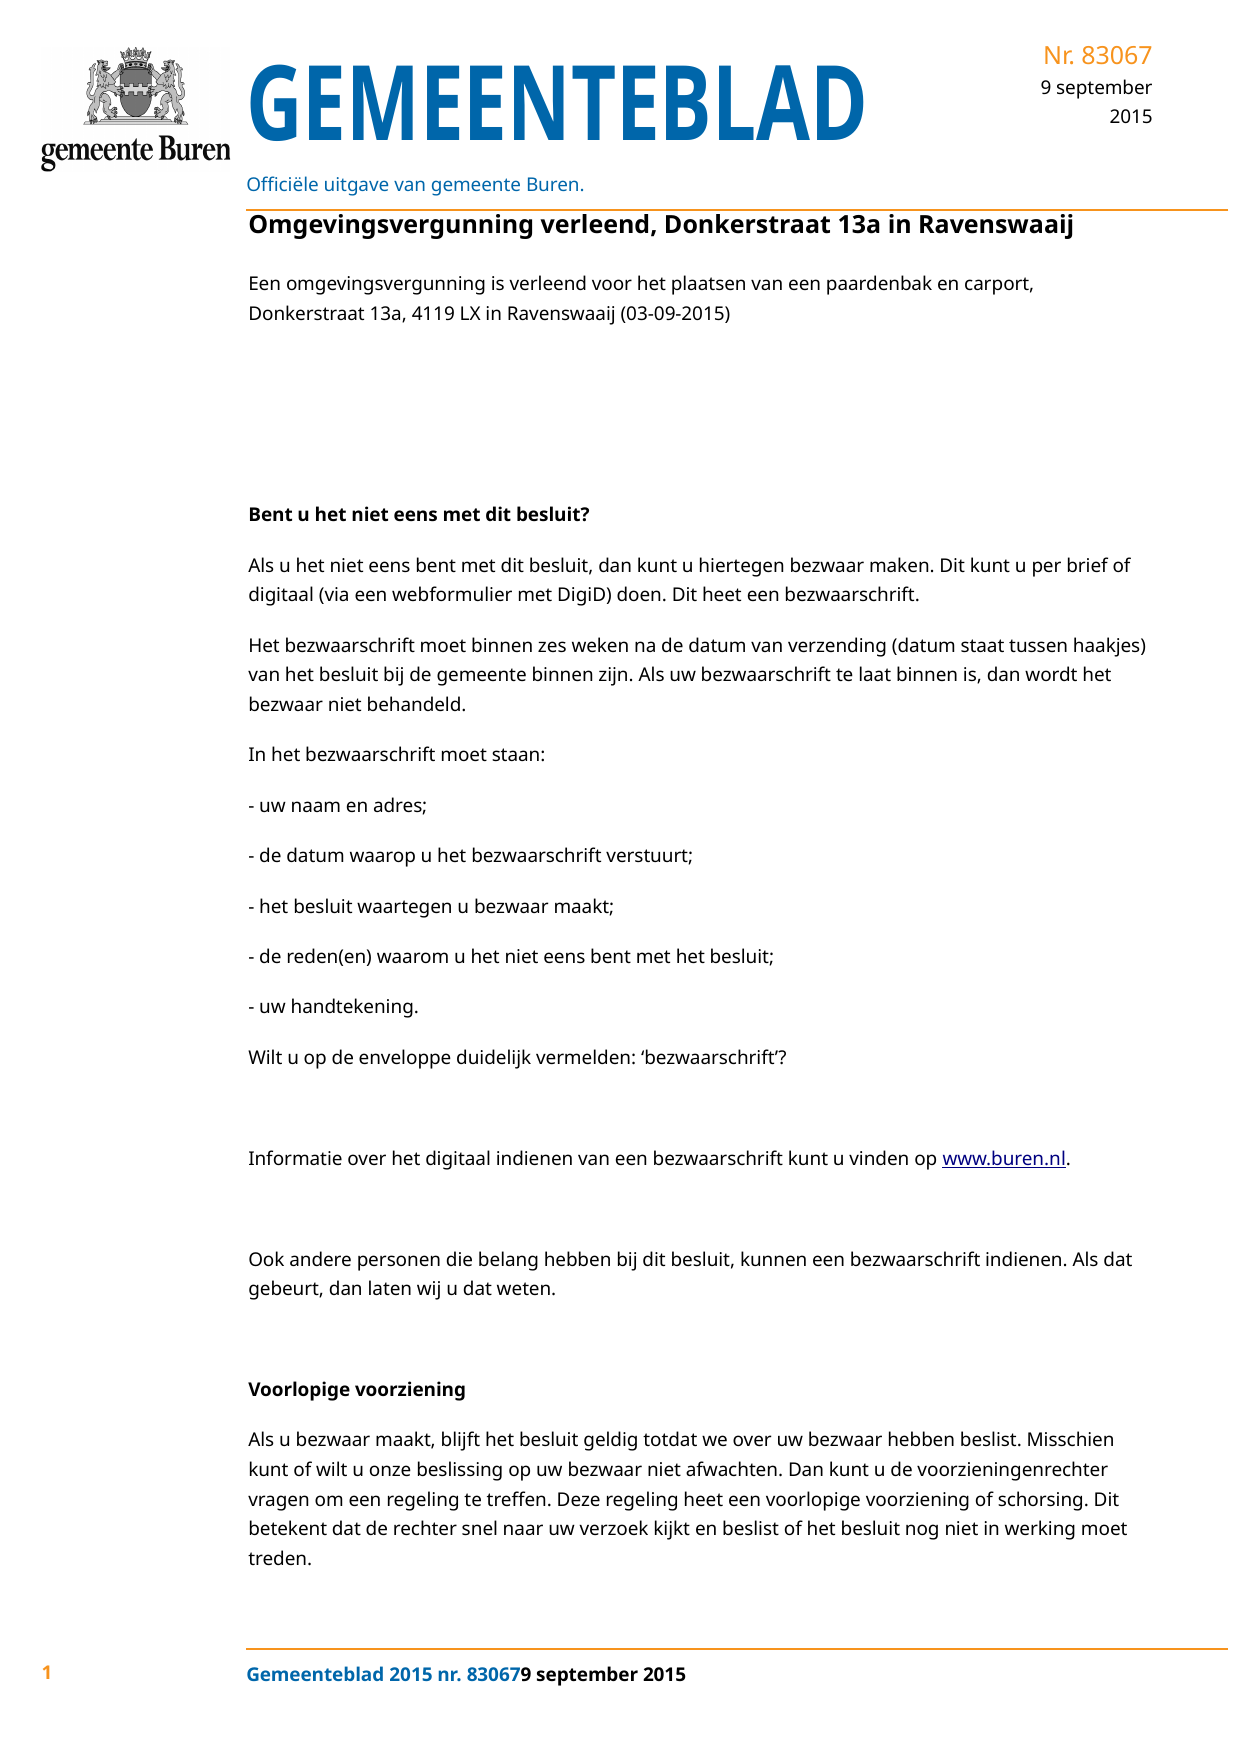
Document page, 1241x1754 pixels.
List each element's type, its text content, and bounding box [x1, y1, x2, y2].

text - de datum waarop u het bezwaarschrift verstuurt; [248, 842, 1152, 868]
text - uw handtekening. [248, 994, 1152, 1019]
text Voorlopige voorziening [248, 1376, 1152, 1402]
text Informatie over het digitaal indienen van een bezwaarschrift kunt u vinden op www.buren.nl. [248, 1145, 1152, 1171]
text - uw naam en adres; [248, 792, 1152, 818]
picture [41, 47, 231, 172]
text Bent u het niet eens met dit besluit? [248, 502, 1152, 527]
text Wilt u op de enveloppe duidelijk vermelden: ‘bezwaarschrift’? [248, 1044, 1152, 1070]
text In het bezwaarschrift moet staan: [248, 742, 1152, 767]
text Het bezwaarschrift moet binnen zes weken na de datum van verzending (datum staat tussen haakjes) van het besluit bij de gemeente binnen zijn. Als uw bezwaarschrift te laat binnen is, dan wordt het bezwaar niet behandeld. [248, 632, 1152, 717]
text - de reden(en) waarom u het niet eens bent met het besluit; [248, 943, 1152, 969]
text Omgevingsvergunning verleend, Donkerstraat 13a in Ravenswaaij [248, 211, 1152, 241]
text Als u het niet eens bent met dit besluit, dan kunt u hiertegen bezwaar maken. Dit kunt u per brief of digitaal (via een webformulier met DigiD) doen. Dit heet een bezwaarschrift. [248, 552, 1152, 607]
text Ook andere personen die belang hebben bij dit besluit, kunnen een bezwaarschrift indienen. Als dat gebeurt, dan laten wij u dat weten. [248, 1246, 1152, 1301]
text - het besluit waartegen u bezwaar maakt; [248, 893, 1152, 918]
text Een omgevingsvergunning is verleend voor het plaatsen van een paardenbak en carport, Donkerstraat 13a, 4119 LX in Ravenswaaij (03-09-2015) [248, 270, 1152, 326]
text Als u bezwaar maakt, blijft het besluit geldig totdat we over uw bezwaar hebben beslist. Misschien kunt of wilt u onze beslissing op uw bezwaar niet afwachten. Dan kunt u de voorzieningenrechter vragen om een regeling te treffen. Deze regeling heet een voorlopige voorziening of schorsing. Dit betekent dat de rechter snel naar uw verzoek kijkt en beslist of het besluit nog niet in werking moet treden. [248, 1427, 1152, 1571]
